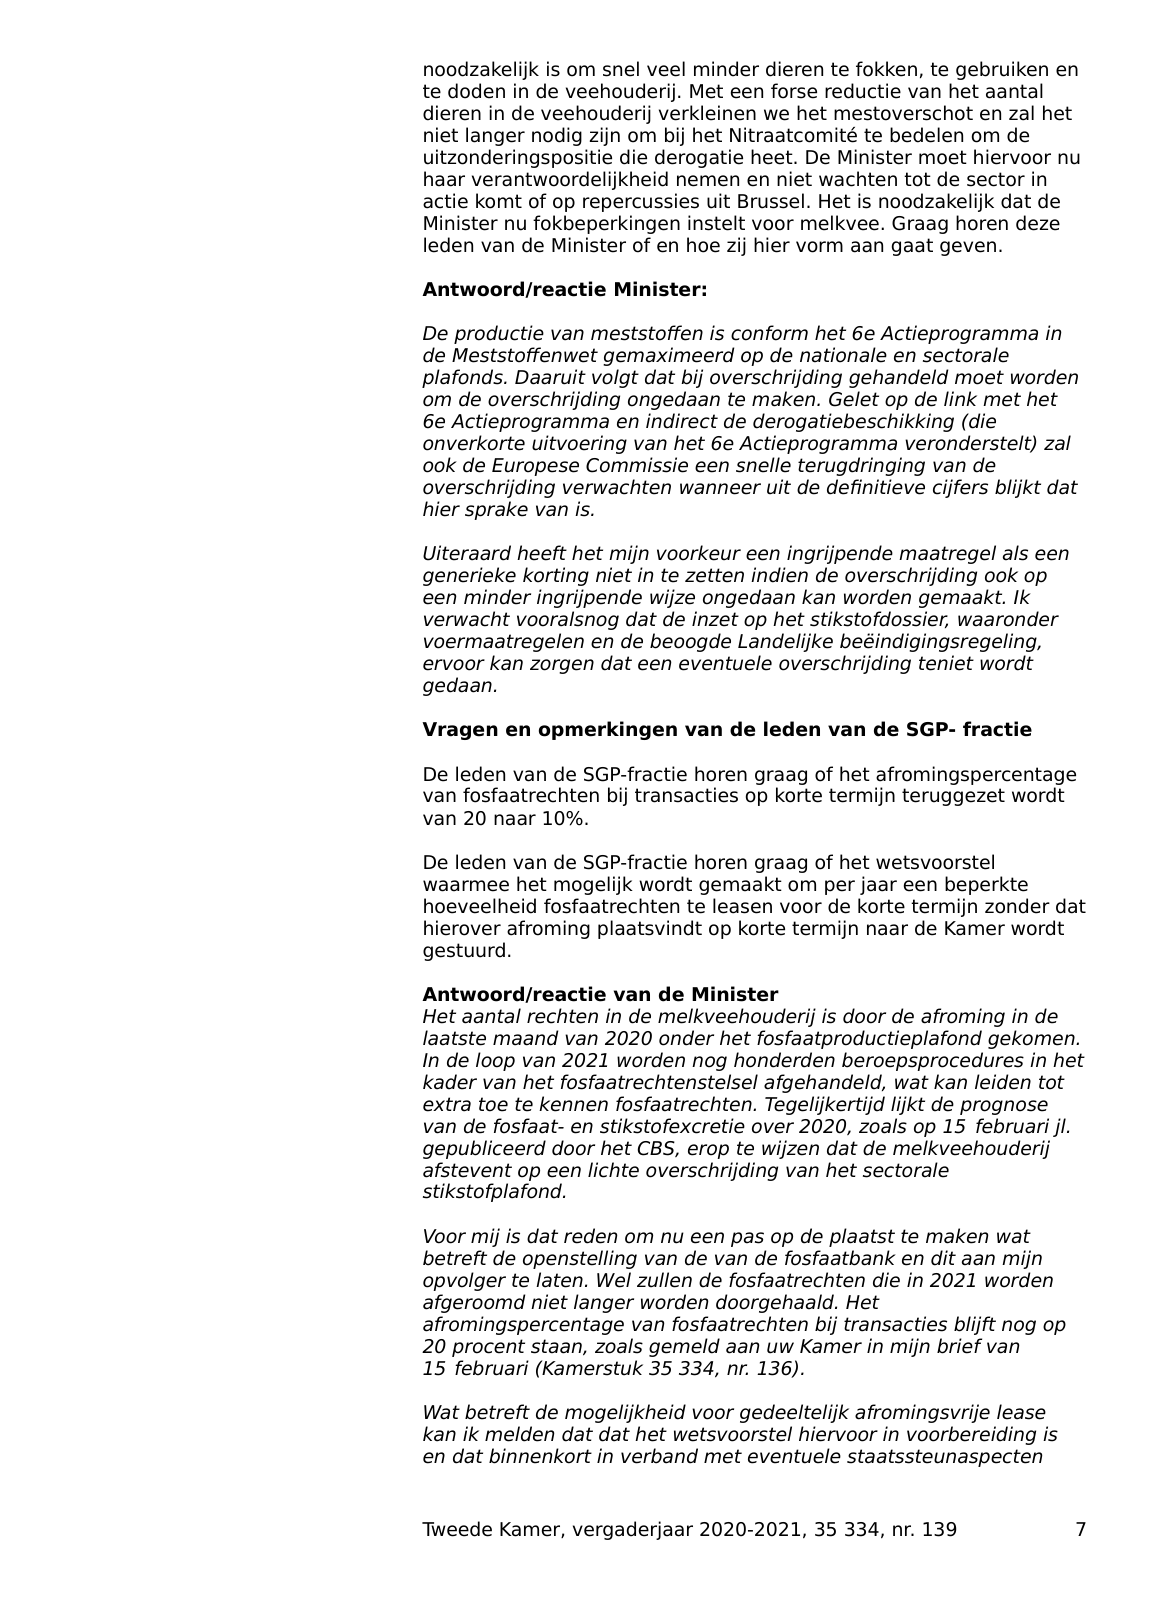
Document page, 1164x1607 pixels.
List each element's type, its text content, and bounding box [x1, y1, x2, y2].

text Voor mij is dat reden om nu een pas op de plaatst te maken wat betreft de openstelling van de van de fosfaatbank en dit aan mijn opvolger te laten. Wel zullen de fosfaatrechten die in 2021 worden afgeroomd niet langer worden doorgehaald. Het afromingspercentage van fosfaatrechten bij transacties blijft nog op 20 procent staan, zoals gemeld aan uw Kamer in mijn brief van 15 februari (Kamerstuk 35 334, nr. 136). [422, 1226, 1087, 1379]
subtitle Vragen en opmerkingen van de leden van de SGP- fractie [422, 719, 1087, 741]
text De leden van de SGP-fractie horen graag of het wetsvoorstel waarmee het mogelijk wordt gemaakt om per jaar een beperkte hoeveelheid fosfaatrechten te leasen voor de korte termijn zonder dat hierover afroming plaatsvindt op korte termijn naar de Kamer wordt gestuurd. [422, 852, 1087, 961]
text Antwoord/reactie van de Minister [422, 984, 1087, 1006]
text Het aantal rechten in de melkveehouderij is door de afroming in de laatste maand van 2020 onder het fosfaatproductieplafond gekomen. In de loop van 2021 worden nog honderden beroepsprocedures in het kader van het fosfaatrechtenstelsel afgehandeld, wat kan leiden tot extra toe te kennen fosfaatrechten. Tegelijkertijd lijkt de prognose van de fosfaat- en stikstofexcretie over 2020, zoals op 15 februari jl. gepubliceerd door het CBS, erop te wijzen dat de melkveehouderij afstevent op een lichte overschrijding van het sectorale stikstofplafond. [422, 1006, 1087, 1203]
text Antwoord/reactie Minister: [422, 279, 1087, 301]
text noodzakelijk is om snel veel minder dieren te fokken, te gebruiken en te doden in de veehouderij. Met een forse reductie van het aantal dieren in de veehouderij verkleinen we het mestoverschot en zal het niet langer nodig zijn om bij het Nitraatcomité te bedelen om de uitzonderingspositie die derogatie heet. De Minister moet hiervoor nu haar verantwoordelijkheid nemen en niet wachten tot de sector in actie komt of op repercussies uit Brussel. Het is noodzakelijk dat de Minister nu fokbeperkingen instelt voor melkvee. Graag horen deze leden van de Minister of en hoe zij hier vorm aan gaat geven. [422, 59, 1087, 257]
text De productie van meststoffen is conform het 6e Actieprogramma in de Meststoffenwet gemaximeerd op de nationale en sectorale plafonds. Daaruit volgt dat bij overschrijding gehandeld moet worden om de overschrijding ongedaan te maken. Gelet op de link met het 6e Actieprogramma en indirect de derogatiebeschikking (die onverkorte uitvoering van het 6e Actieprogramma veronderstelt) zal ook de Europese Commissie een snelle terugdringing van de overschrijding verwachten wanneer uit de definitieve cijfers blijkt dat hier sprake van is. [422, 323, 1087, 521]
text Wat betreft de mogelijkheid voor gedeeltelijk afromingsvrije lease kan ik melden dat dat het wetsvoorstel hiervoor in voorbereiding is en dat binnenkort in verband met eventuele staatssteunaspecten [422, 1402, 1087, 1468]
text De leden van de SGP-fractie horen graag of het afromingspercentage van fosfaatrechten bij transacties op korte termijn teruggezet wordt van 20 naar 10%. [422, 763, 1087, 829]
text Uiteraard heeft het mijn voorkeur een ingrijpende maatregel als een generieke korting niet in te zetten indien de overschrijding ook op een minder ingrijpende wijze ongedaan kan worden gemaakt. Ik verwacht vooralsnog dat de inzet op het stikstofdossier, waaronder voermaatregelen en de beoogde Landelijke beëindigingsregeling, ervoor kan zorgen dat een eventuele overschrijding teniet wordt gedaan. [422, 543, 1087, 697]
